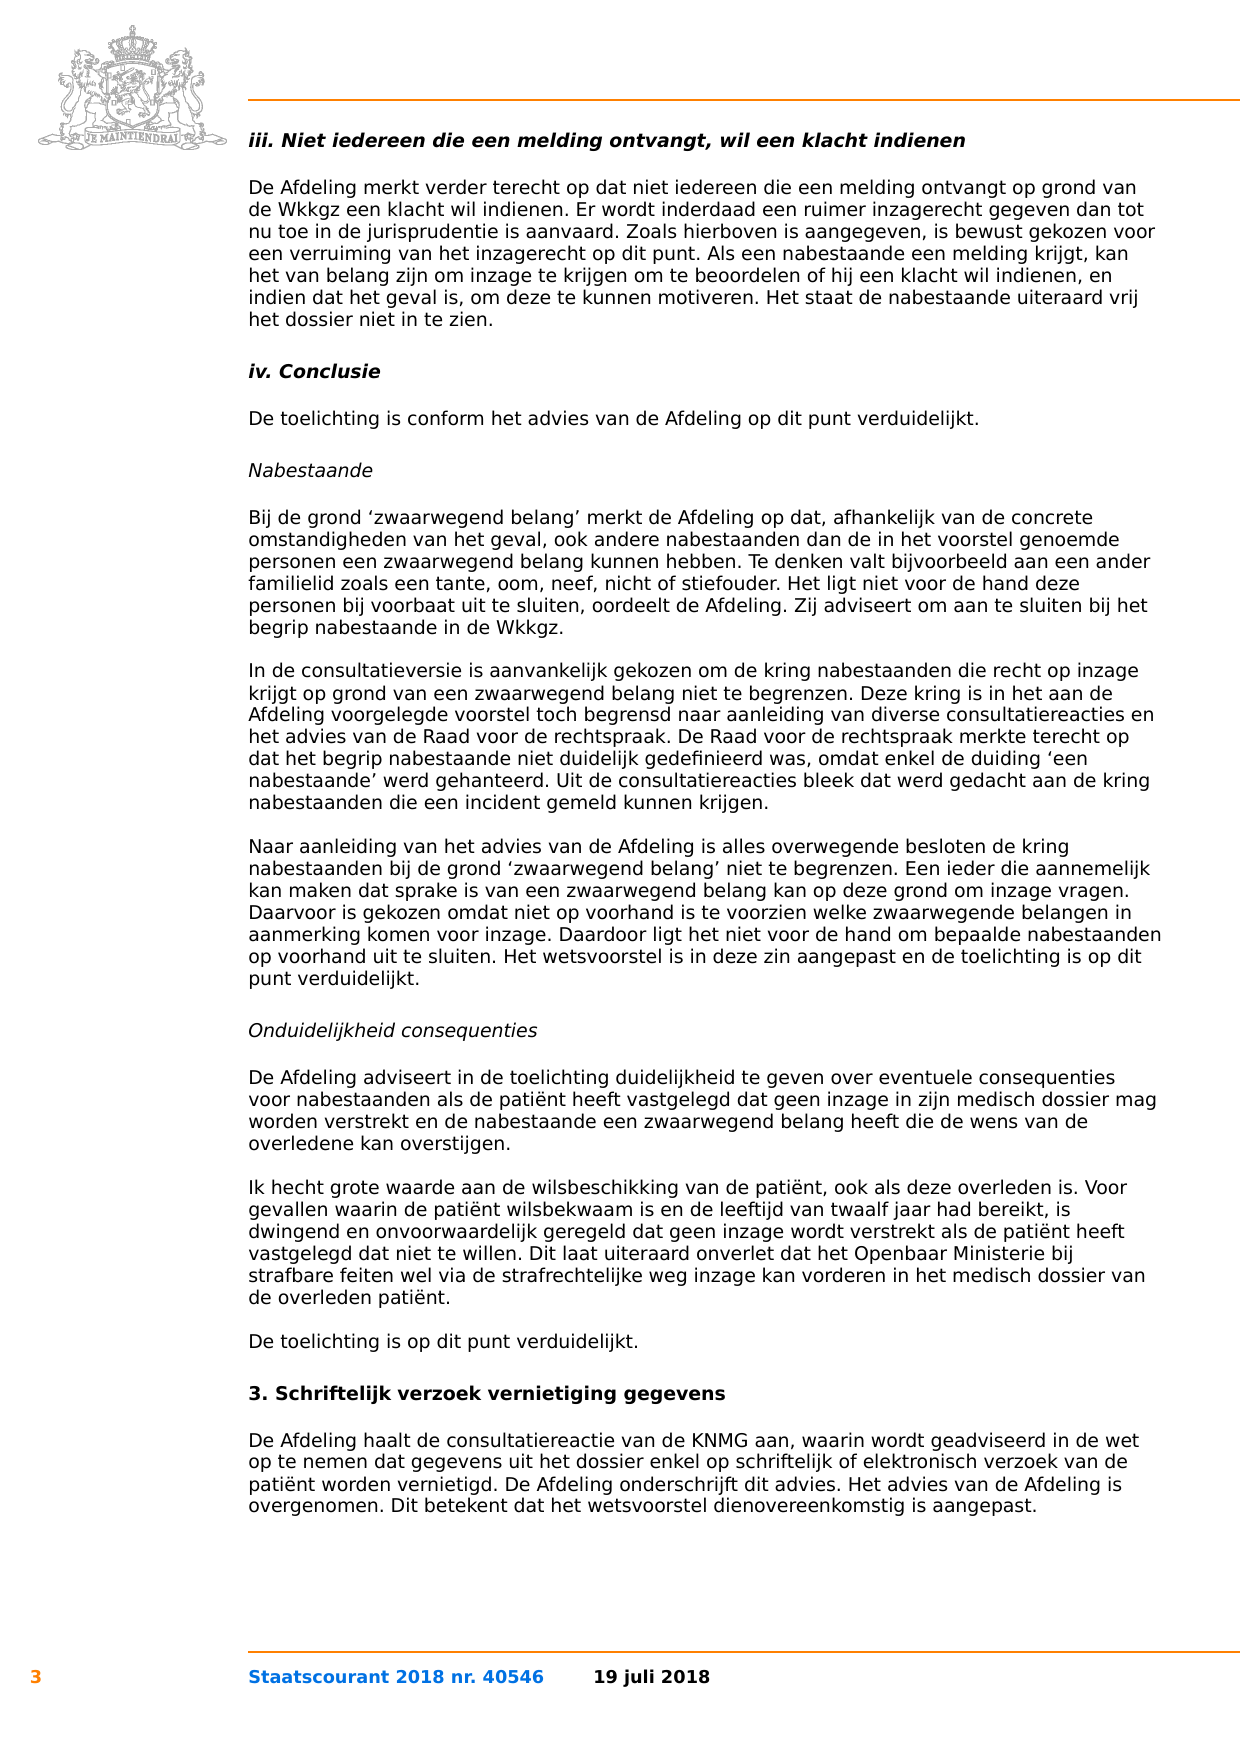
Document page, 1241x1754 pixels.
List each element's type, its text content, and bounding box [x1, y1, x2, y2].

text De Afdeling merkt verder terecht op dat niet iedereen die een melding ontvangt op grond van de Wkkgz een klacht wil indienen. Er wordt inderdaad een ruimer inzagerecht gegeven dan tot nu toe in de jurisprudentie is aanvaard. Zoals hierboven is aangegeven, is bewust gekozen voor een verruiming van het inzagerecht op dit punt. Als een nabestaande een melding krijgt, kan het van belang zijn om inzage te krijgen om te beoordelen of hij een klacht wil indienen, en indien dat het geval is, om deze te kunnen motiveren. Het staat de nabestaande uiteraard vrij het dossier niet in te zien. [248, 177, 1163, 331]
text De toelichting is op dit punt verduidelijkt. [248, 1331, 1163, 1352]
subtitle 3. Schriftelijk verzoek vernietiging gegevens [248, 1382, 1163, 1404]
picture [38, 25, 227, 150]
text In de consultatieversie is aanvankelijk gekozen om de kring nabestaanden die recht op inzage krijgt op grond van een zwaarwegend belang niet te begrenzen. Deze kring is in het aan de Afdeling voorgelegde voorstel toch begrensd naar aanleiding van diverse consultatiereacties en het advies van de Raad voor de rechtspraak. De Raad voor de rechtspraak merkte terecht op dat het begrip nabestaande niet duidelijk gedefinieerd was, omdat enkel de duiding ‘een nabestaande’ werd gehanteerd. Uit de consultatiereacties bleek dat werd gedacht aan de kring nabestaanden die een incident gemeld kunnen krijgen. [248, 660, 1163, 814]
text De Afdeling adviseert in de toelichting duidelijkheid te geven over eventuele consequenties voor nabestaanden als de patiënt heeft vastgelegd dat geen inzage in zijn medisch dossier mag worden verstrekt en de nabestaande een zwaarwegend belang heeft die de wens van de overledene kan overstijgen. [248, 1067, 1163, 1155]
text Naar aanleiding van het advies van de Afdeling is alles overwegende besloten de kring nabestaanden bij de grond ‘zwaarwegend belang’ niet te begrenzen. Een ieder die aannemelijk kan maken dat sprake is van een zwaarwegend belang kan op deze grond om inzage vragen. Daarvoor is gekozen omdat niet op voorhand is te voorzien welke zwaarwegende belangen in aanmerking komen voor inzage. Daardoor ligt het niet voor de hand om bepaalde nabestaanden op voorhand uit te sluiten. Het wetsvoorstel is in deze zin aangepast en de toelichting is op dit punt verduidelijkt. [248, 836, 1163, 990]
subtitle iv. Conclusie [248, 361, 1163, 383]
text De Afdeling haalt de consultatiereactie van de KNMG aan, waarin wordt geadviseerd in de wet op te nemen dat gegevens uit het dossier enkel op schriftelijk of elektronisch verzoek van de patiënt worden vernietigd. De Afdeling onderschrijft dit advies. Het advies van de Afdeling is overgenomen. Dit betekent dat het wetsvoorstel dienovereenkomstig is aangepast. [248, 1429, 1163, 1517]
subtitle iii. Niet iedereen die een melding ontvangt, wil een klacht indienen [248, 130, 1163, 152]
subtitle Onduidelijkheid consequenties [248, 1020, 1163, 1042]
subtitle Nabestaande [248, 460, 1163, 482]
text De toelichting is conform het advies van de Afdeling op dit punt verduidelijkt. [248, 408, 1163, 430]
text Ik hecht grote waarde aan de wilsbeschikking van de patiënt, ook als deze overleden is. Voor gevallen waarin de patiënt wilsbekwaam is en de leeftijd van twaalf jaar had bereikt, is dwingend en onvoorwaardelijk geregeld dat geen inzage wordt verstrekt als de patiënt heeft vastgelegd dat niet te willen. Dit laat uiteraard onverlet dat het Openbaar Ministerie bij strafbare feiten wel via de strafrechtelijke weg inzage kan vorderen in het medisch dossier van de overleden patiënt. [248, 1177, 1163, 1309]
text Bij de grond ‘zwaarwegend belang’ merkt de Afdeling op dat, afhankelijk van de concrete omstandigheden van het geval, ook andere nabestaanden dan de in het voorstel genoemde personen een zwaarwegend belang kunnen hebben. Te denken valt bijvoorbeeld aan een ander familielid zoals een tante, oom, neef, nicht of stiefouder. Het ligt niet voor de hand deze personen bij voorbaat uit te sluiten, oordeelt de Afdeling. Zij adviseert om aan te sluiten bij het begrip nabestaande in de Wkkgz. [248, 507, 1163, 638]
